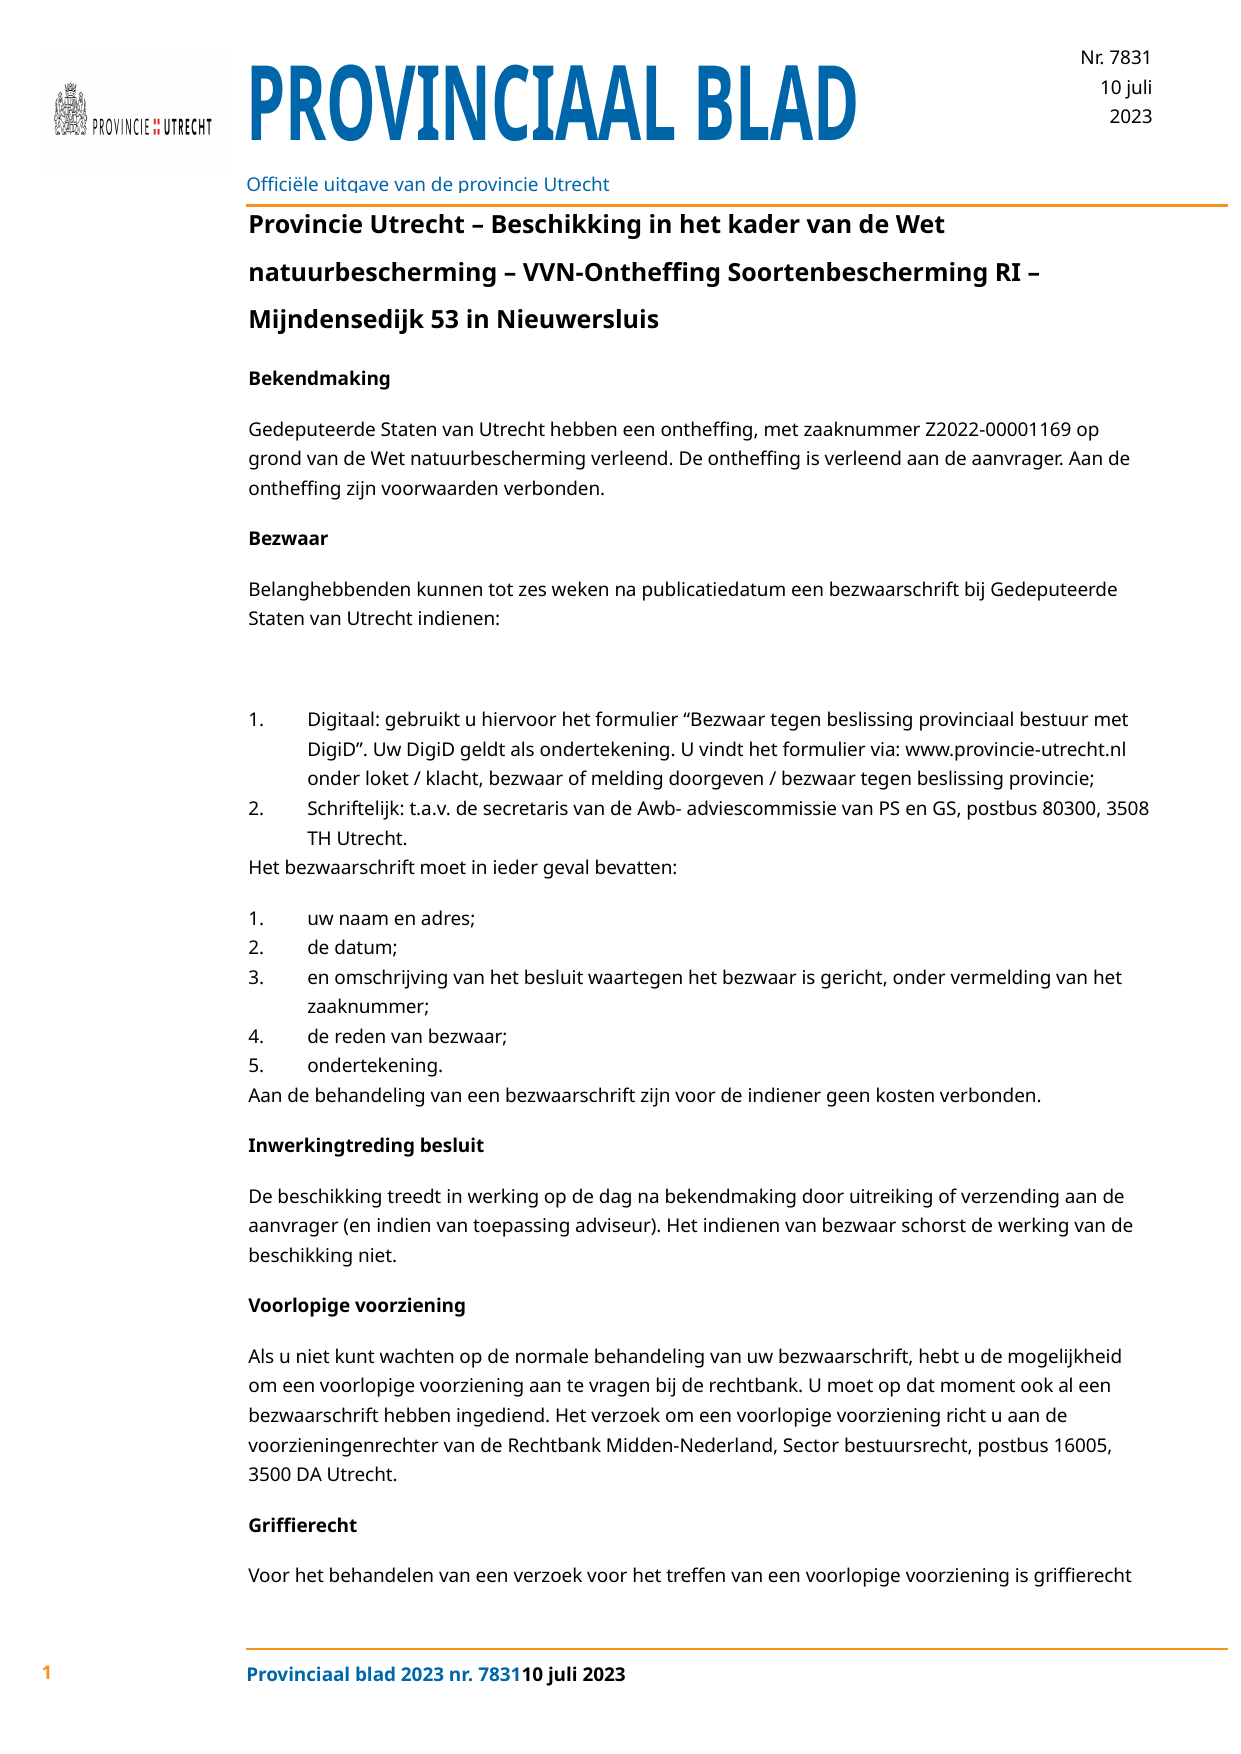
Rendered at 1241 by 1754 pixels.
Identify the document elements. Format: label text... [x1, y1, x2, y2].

text Voorlopige voorziening [248, 1293, 1152, 1318]
text De beschikking treedt in werking op de dag na bekendmaking door uitreiking of verzending aan de aanvrager (en indien van toepassing adviseur). Het indienen van bezwaar schorst de werking van de beschikking niet. [248, 1183, 1152, 1268]
text Gedeputeerde Staten van Utrecht hebben een ontheffing, met zaaknummer Z2022-00001169 op grond van de Wet natuurbescherming verleend. De ontheffing is verleend aan de aanvrager. Aan de ontheffing zijn voorwaarden verbonden. [248, 416, 1152, 501]
picture [41, 47, 231, 172]
list de reden van bezwaar; [248, 1023, 1152, 1049]
text Het bezwaarschrift moet in ieder geval bevatten: [248, 854, 1152, 880]
text Bezwaar [248, 526, 1152, 551]
text Bekendmaking [248, 366, 1152, 391]
text Als u niet kunt wachten op de normale behandeling van uw bezwaarschrift, hebt u de mogelijkheid om een voorlopige voorziening aan te vragen bij de rechtbank. U moet op dat moment ook al een bezwaarschrift hebben ingediend. Het verzoek om een voorlopige voorziening richt u aan de voorzieningenrechter van de Rechtbank Midden-Nederland, Sector bestuursrecht, postbus 16005, 3500 DA Utrecht. [248, 1343, 1152, 1487]
text Aan de behandeling van een bezwaarschrift zijn voor de indiener geen kosten verbonden. [248, 1082, 1152, 1108]
text Griffierecht [248, 1512, 1152, 1537]
list Digitaal: gebruikt u hiervoor het formulier “Bezwaar tegen beslissing provinciaal bestuur met DigiD”. Uw DigiD geldt als ondertekening. U vindt het formulier via: www.provincie-utrecht.nl onder loket / klacht, bezwaar of melding doorgeven / bezwaar tegen beslissing provincie; [248, 706, 1152, 791]
text Provincie Utrecht – Beschikking in het kader van de Wet natuurbescherming – VVN-Ontheffing Soortenbescherming RI – Mijndensedijk 53 in Nieuwersluis [248, 207, 1152, 336]
list uw naam en adres; [248, 905, 1152, 930]
list Schriftelijk: t.a.v. de secretaris van de Awb- adviescommissie van PS en GS, postbus 80300, 3508 TH Utrecht. [248, 795, 1152, 850]
list de datum; [248, 934, 1152, 960]
list en omschrijving van het besluit waartegen het bezwaar is gericht, onder vermelding van het zaaknummer; [248, 964, 1152, 1019]
text Belanghebbenden kunnen tot zes weken na publicatiedatum een bezwaarschrift bij Gedeputeerde Staten van Utrecht indienen: [248, 576, 1152, 631]
text Voor het behandelen van een verzoek voor het treffen van een voorlopige voorziening is griffierecht [248, 1562, 1152, 1588]
text Inwerkingtreding besluit [248, 1133, 1152, 1158]
list ondertekening. [248, 1053, 1152, 1078]
